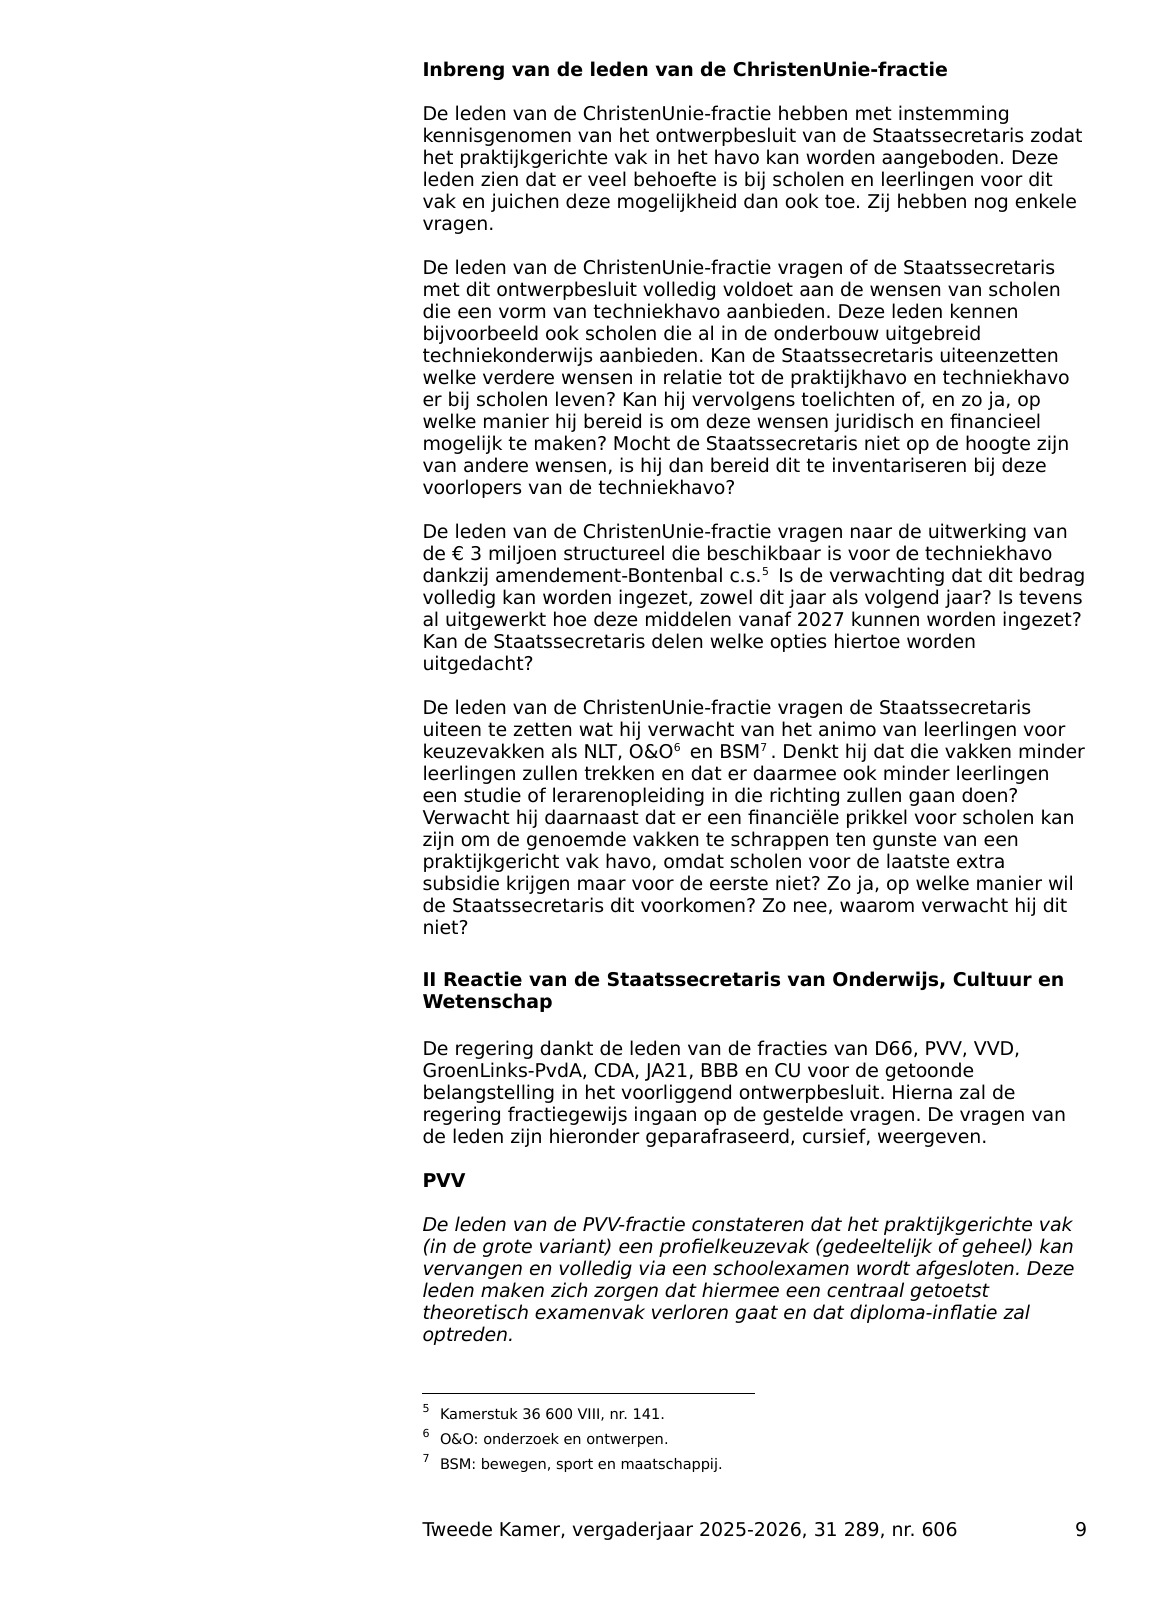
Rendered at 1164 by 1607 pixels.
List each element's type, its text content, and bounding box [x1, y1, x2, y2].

subtitle Inbreng van de leden van de ChristenUnie-fractie [422, 59, 1087, 81]
text De leden van de ChristenUnie-fractie vragen de Staatssecretaris uiteen te zetten wat hij verwacht van het animo van leerlingen voor keuzevakken als NLT, O&O en BSM. Denkt hij dat die vakken minder leerlingen zullen trekken en dat er daarmee ook minder leerlingen een studie of lerarenopleiding in die richting zullen gaan doen? Verwacht hij daarnaast dat er een financiële prikkel voor scholen kan zijn om de genoemde vakken te schrappen ten gunste van een praktijkgericht vak havo, omdat scholen voor de laatste extra subsidie krijgen maar voor de eerste niet? Zo ja, op welke manier wil de Staatssecretaris dit voorkomen? Zo nee, waarom verwacht hij dit niet? [422, 697, 1087, 939]
text Kamerstuk 36 600 VIII, nr. 141. [422, 1402, 1087, 1424]
text De leden van de PVV-fractie constateren dat het praktijkgerichte vak (in de grote variant) een profielkeuzevak (gedeeltelijk of geheel) kan vervangen en volledig via een schoolexamen wordt afgesloten. Deze leden maken zich zorgen dat hiermee een centraal getoetst theoretisch examenvak verloren gaat en dat diploma-inflatie zal optreden. [422, 1214, 1087, 1346]
subtitle PVV [422, 1170, 1087, 1192]
text De leden van de ChristenUnie-fractie hebben met instemming kennisgenomen van het ontwerpbesluit van de Staatssecretaris zodat het praktijkgerichte vak in het havo kan worden aangeboden. Deze leden zien dat er veel behoefte is bij scholen en leerlingen voor dit vak en juichen deze mogelijkheid dan ook toe. Zij hebben nog enkele vragen. [422, 103, 1087, 235]
subtitle II Reactie van de Staatssecretaris van Onderwijs, Cultuur en Wetenschap [422, 969, 1087, 1013]
text De leden van de ChristenUnie-fractie vragen of de Staatssecretaris met dit ontwerpbesluit volledig voldoet aan de wensen van scholen die een vorm van techniekhavo aanbieden. Deze leden kennen bijvoorbeeld ook scholen die al in de onderbouw uitgebreid techniekonderwijs aanbieden. Kan de Staatssecretaris uiteenzetten welke verdere wensen in relatie tot de praktijkhavo en techniekhavo er bij scholen leven? Kan hij vervolgens toelichten of, en zo ja, op welke manier hij bereid is om deze wensen juridisch en financieel mogelijk te maken? Mocht de Staatssecretaris niet op de hoogte zijn van andere wensen, is hij dan bereid dit te inventariseren bij deze voorlopers van de techniekhavo? [422, 257, 1087, 499]
text De regering dankt de leden van de fracties van D66, PVV, VVD, GroenLinks-PvdA, CDA, JA21, BBB en CU voor de getoonde belangstelling in het voorliggend ontwerpbesluit. Hierna zal de regering fractiegewijs ingaan op de gestelde vragen. De vragen van de leden zijn hieronder geparafraseerd, cursief, weergeven. [422, 1038, 1087, 1148]
text BSM: bewegen, sport en maatschappij. [422, 1452, 1087, 1474]
text O&O: onderzoek en ontwerpen. [422, 1427, 1087, 1449]
text De leden van de ChristenUnie-fractie vragen naar de uitwerking van de € 3 miljoen structureel die beschikbaar is voor de techniekhavo dankzij amendement-Bontenbal c.s. Is de verwachting dat dit bedrag volledig kan worden ingezet, zowel dit jaar als volgend jaar? Is tevens al uitgewerkt hoe deze middelen vanaf 2027 kunnen worden ingezet? Kan de Staatssecretaris delen welke opties hiertoe worden uitgedacht? [422, 521, 1087, 675]
